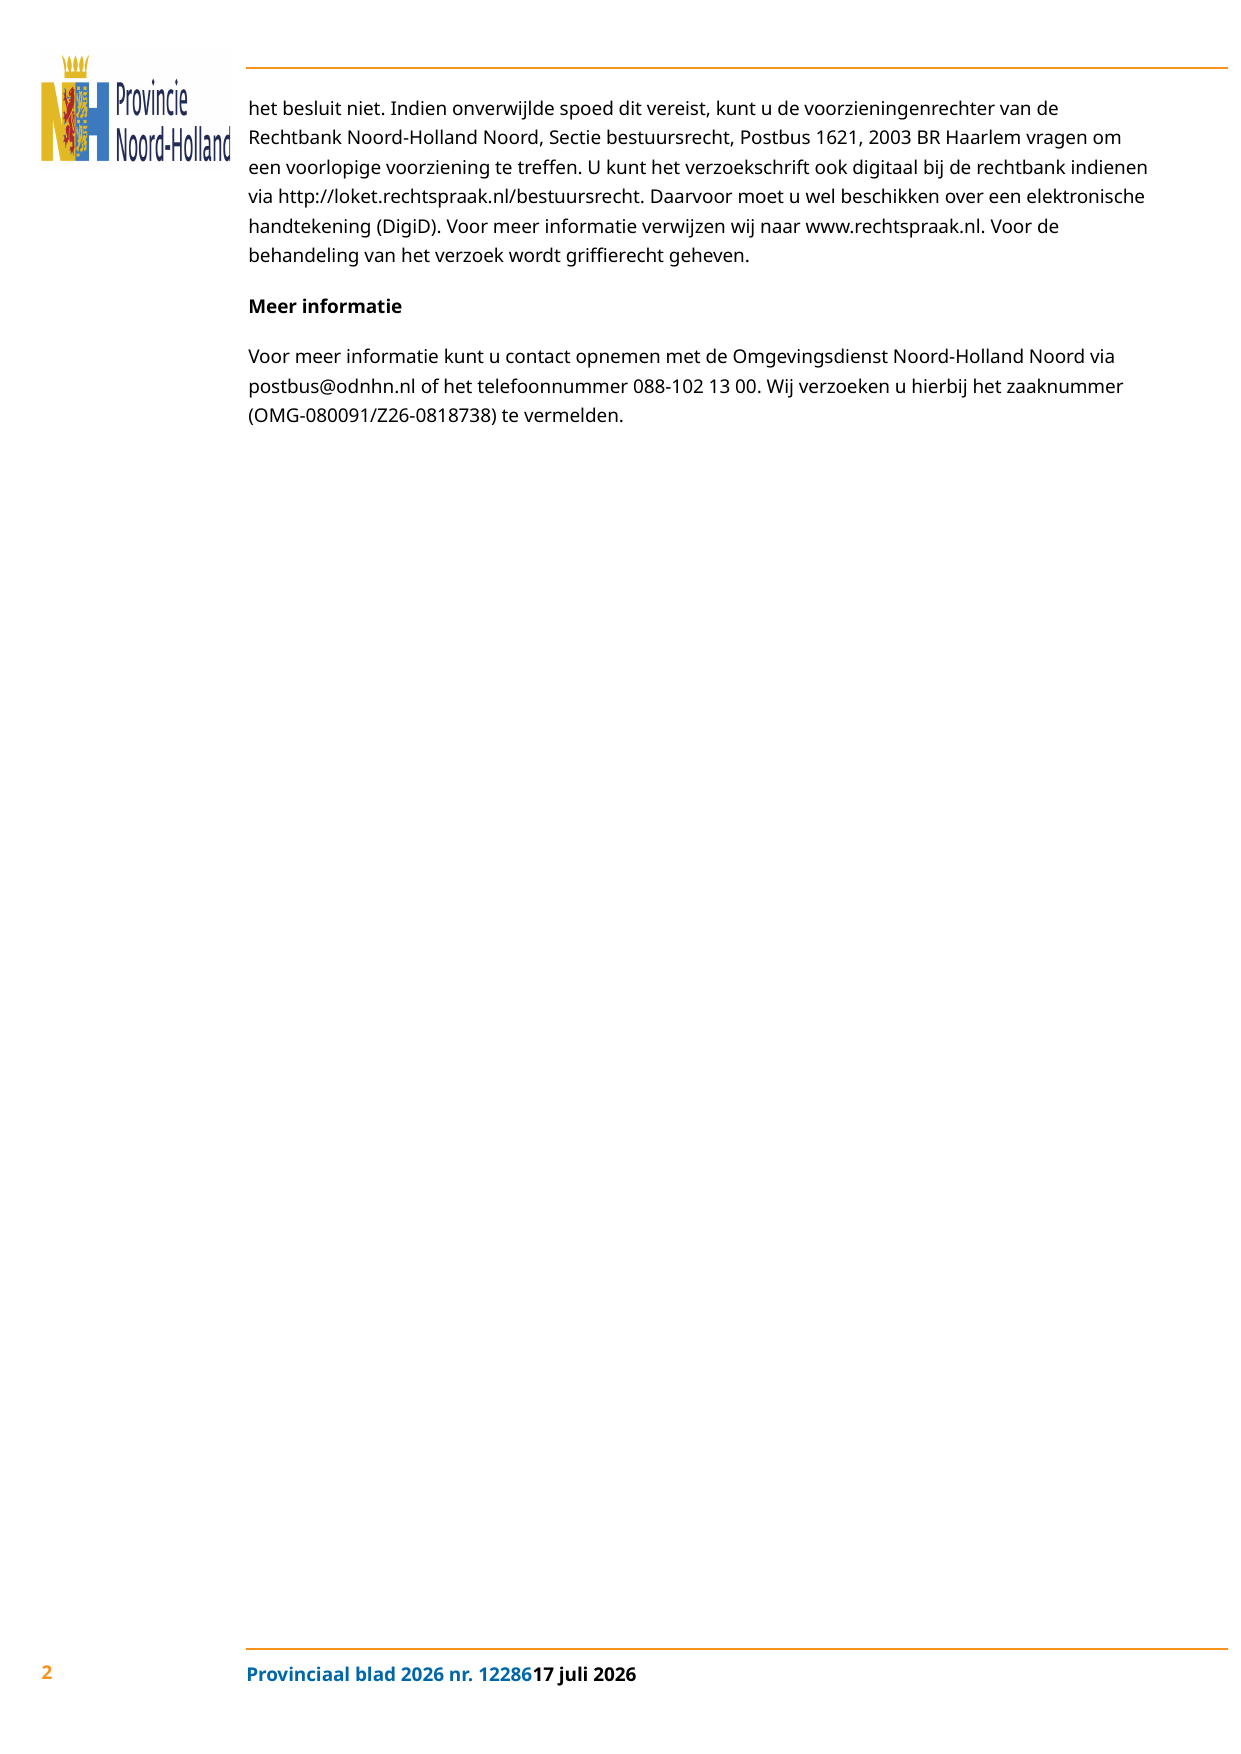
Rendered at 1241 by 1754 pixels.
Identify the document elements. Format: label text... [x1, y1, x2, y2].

text Voor meer informatie kunt u contact opnemen met de Omgevingsdienst Noord-Holland Noord via postbus@odnhn.nl of het telefoonnummer 088-102 13 00. Wij verzoeken u hierbij het zaaknummer (OMG-080091/Z26-0818738) te vermelden. [248, 343, 1152, 428]
text het besluit niet. Indien onverwijlde spoed dit vereist, kunt u de voorzieningenrechter van de Rechtbank Noord-Holland Noord, Sectie bestuursrecht, Postbus 1621, 2003 BR Haarlem vragen om een voorlopige voorziening te treffen. U kunt het verzoekschrift ook digitaal bij de rechtbank indienen via http://loket.rechtspraak.nl/bestuursrecht. Daarvoor moet u wel beschikken over een elektronische handtekening (DigiD). Voor meer informatie verwijzen wij naar www.rechtspraak.nl. Voor de behandeling van het verzoek wordt griffierecht geheven. [248, 95, 1152, 268]
text Meer informatie [248, 293, 1152, 319]
picture [41, 47, 231, 172]
